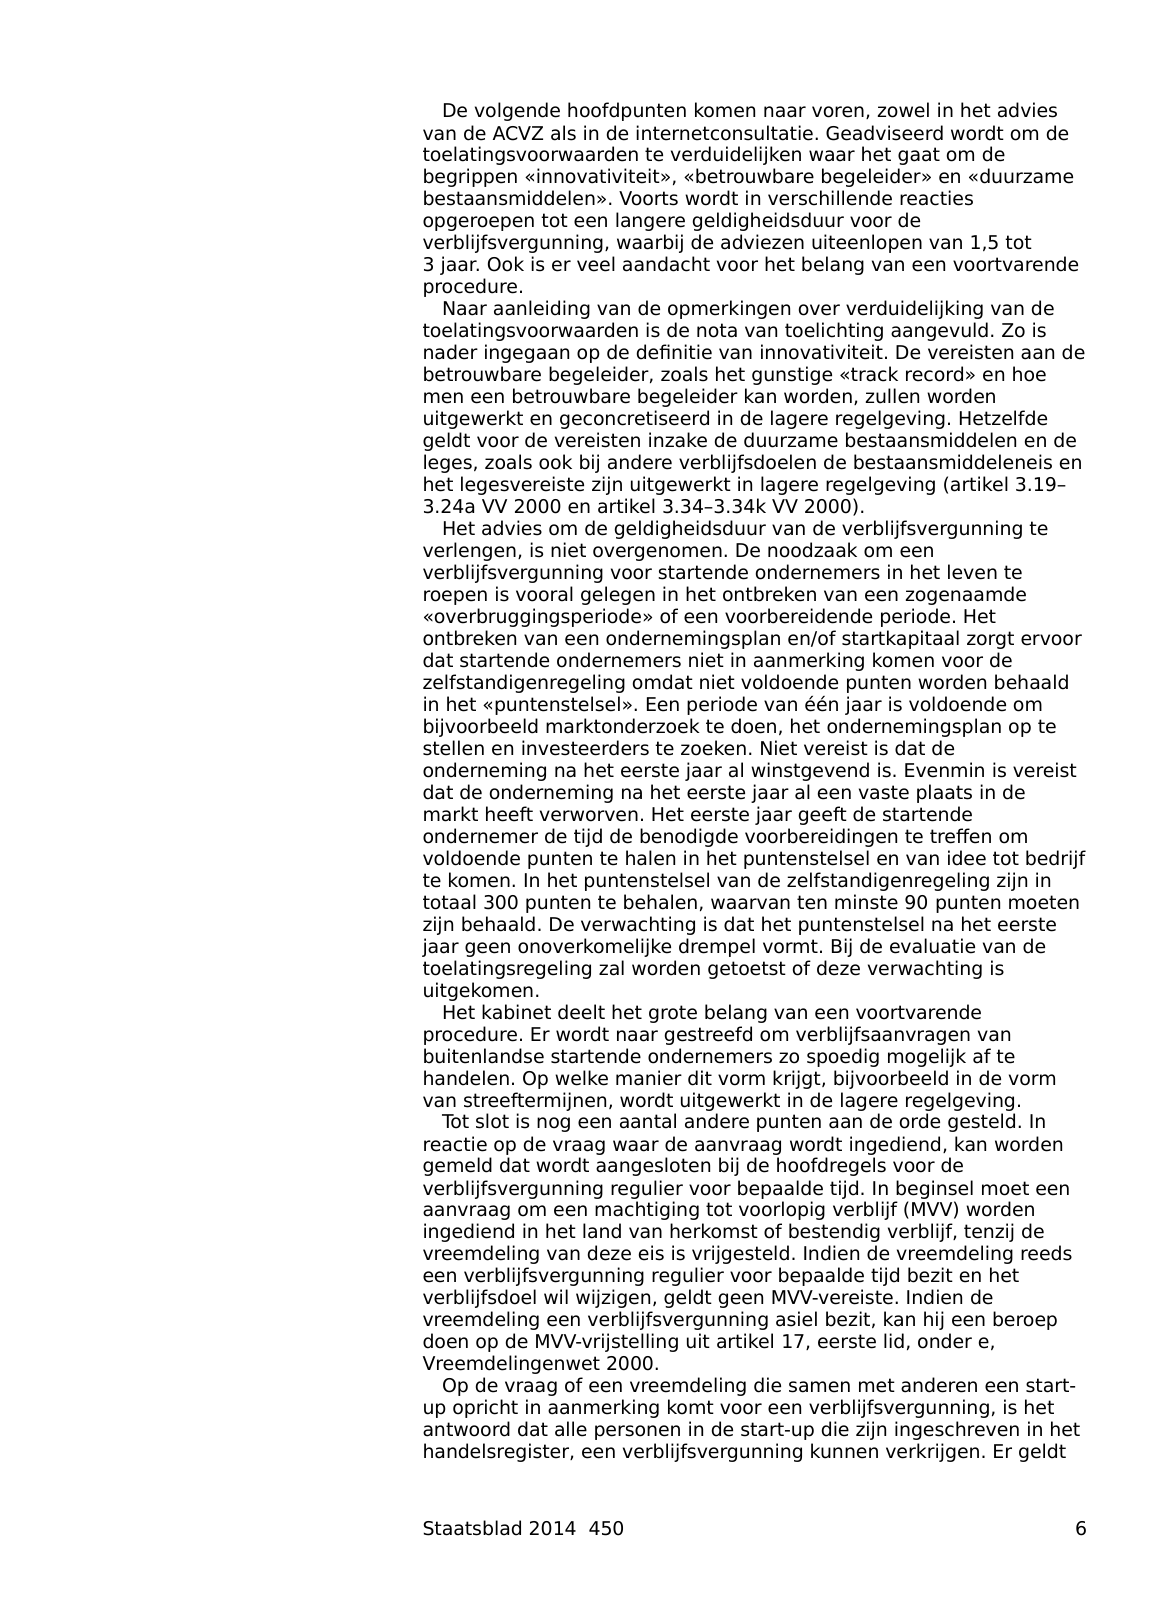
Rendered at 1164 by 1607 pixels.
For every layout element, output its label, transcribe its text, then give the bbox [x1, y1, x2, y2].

text De volgende hoofdpunten komen naar voren, zowel in het advies van de ACVZ als in de internetconsultatie. Geadviseerd wordt om de toelatingsvoorwaarden te verduidelijken waar het gaat om de begrippen «innovativiteit», «betrouwbare begeleider» en «duurzame bestaansmiddelen». Voorts wordt in verschillende reacties opgeroepen tot een langere geldigheidsduur voor de verblijfsvergunning, waarbij de adviezen uiteenlopen van 1,5 tot 3 jaar. Ook is er veel aandacht voor het belang van een voortvarende procedure. [422, 100, 1087, 298]
text Het kabinet deelt het grote belang van een voortvarende procedure. Er wordt naar gestreefd om verblijfsaanvragen van buitenlandse startende ondernemers zo spoedig mogelijk af te handelen. Op welke manier dit vorm krijgt, bijvoorbeeld in de vorm van streeftermijnen, wordt uitgewerkt in de lagere regelgeving. [422, 1002, 1087, 1111]
text Op de vraag of een vreemdeling die samen met anderen een start-up opricht in aanmerking komt voor een verblijfsvergunning, is het antwoord dat alle personen in de start-up die zijn ingeschreven in het handelsregister, een verblijfsvergunning kunnen verkrijgen. Er geldt [422, 1375, 1087, 1463]
text Tot slot is nog een aantal andere punten aan de orde gesteld. In reactie op de vraag waar de aanvraag wordt ingediend, kan worden gemeld dat wordt aangesloten bij de hoofdregels voor de verblijfsvergunning regulier voor bepaalde tijd. In beginsel moet een aanvraag om een machtiging tot voorlopig verblijf (MVV) worden ingediend in het land van herkomst of bestendig verblijf, tenzij de vreemdeling van deze eis is vrijgesteld. Indien de vreemdeling reeds een verblijfsvergunning regulier voor bepaalde tijd bezit en het verblijfsdoel wil wijzigen, geldt geen MVV-vereiste. Indien de vreemdeling een verblijfsvergunning asiel bezit, kan hij een beroep doen op de MVV-vrijstelling uit artikel 17, eerste lid, onder e, Vreemdelingenwet 2000. [422, 1111, 1087, 1375]
text Naar aanleiding van de opmerkingen over verduidelijking van de toelatingsvoorwaarden is de nota van toelichting aangevuld. Zo is nader ingegaan op de definitie van innovativiteit. De vereisten aan de betrouwbare begeleider, zoals het gunstige «track record» en hoe men een betrouwbare begeleider kan worden, zullen worden uitgewerkt en geconcretiseerd in de lagere regelgeving. Hetzelfde geldt voor de vereisten inzake de duurzame bestaansmiddelen en de leges, zoals ook bij andere verblijfsdoelen de bestaansmiddeleneis en het legesvereiste zijn uitgewerkt in lagere regelgeving (artikel 3.19–3.24a VV 2000 en artikel 3.34–3.34k VV 2000). [422, 298, 1087, 518]
text Het advies om de geldigheidsduur van de verblijfsvergunning te verlengen, is niet overgenomen. De noodzaak om een verblijfsvergunning voor startende ondernemers in het leven te roepen is vooral gelegen in het ontbreken van een zogenaamde «overbruggingsperiode» of een voorbereidende periode. Het ontbreken van een ondernemingsplan en/of startkapitaal zorgt ervoor dat startende ondernemers niet in aanmerking komen voor de zelfstandigenregeling omdat niet voldoende punten worden behaald in het «puntenstelsel». Een periode van één jaar is voldoende om bijvoorbeeld marktonderzoek te doen, het ondernemingsplan op te stellen en investeerders te zoeken. Niet vereist is dat de onderneming na het eerste jaar al winstgevend is. Evenmin is vereist dat de onderneming na het eerste jaar al een vaste plaats in de markt heeft verworven. Het eerste jaar geeft de startende ondernemer de tijd de benodigde voorbereidingen te treffen om voldoende punten te halen in het puntenstelsel en van idee tot bedrijf te komen. In het puntenstelsel van de zelfstandigenregeling zijn in totaal 300 punten te behalen, waarvan ten minste 90 punten moeten zijn behaald. De verwachting is dat het puntenstelsel na het eerste jaar geen onoverkomelijke drempel vormt. Bij de evaluatie van de toelatingsregeling zal worden getoetst of deze verwachting is uitgekomen. [422, 518, 1087, 1002]
